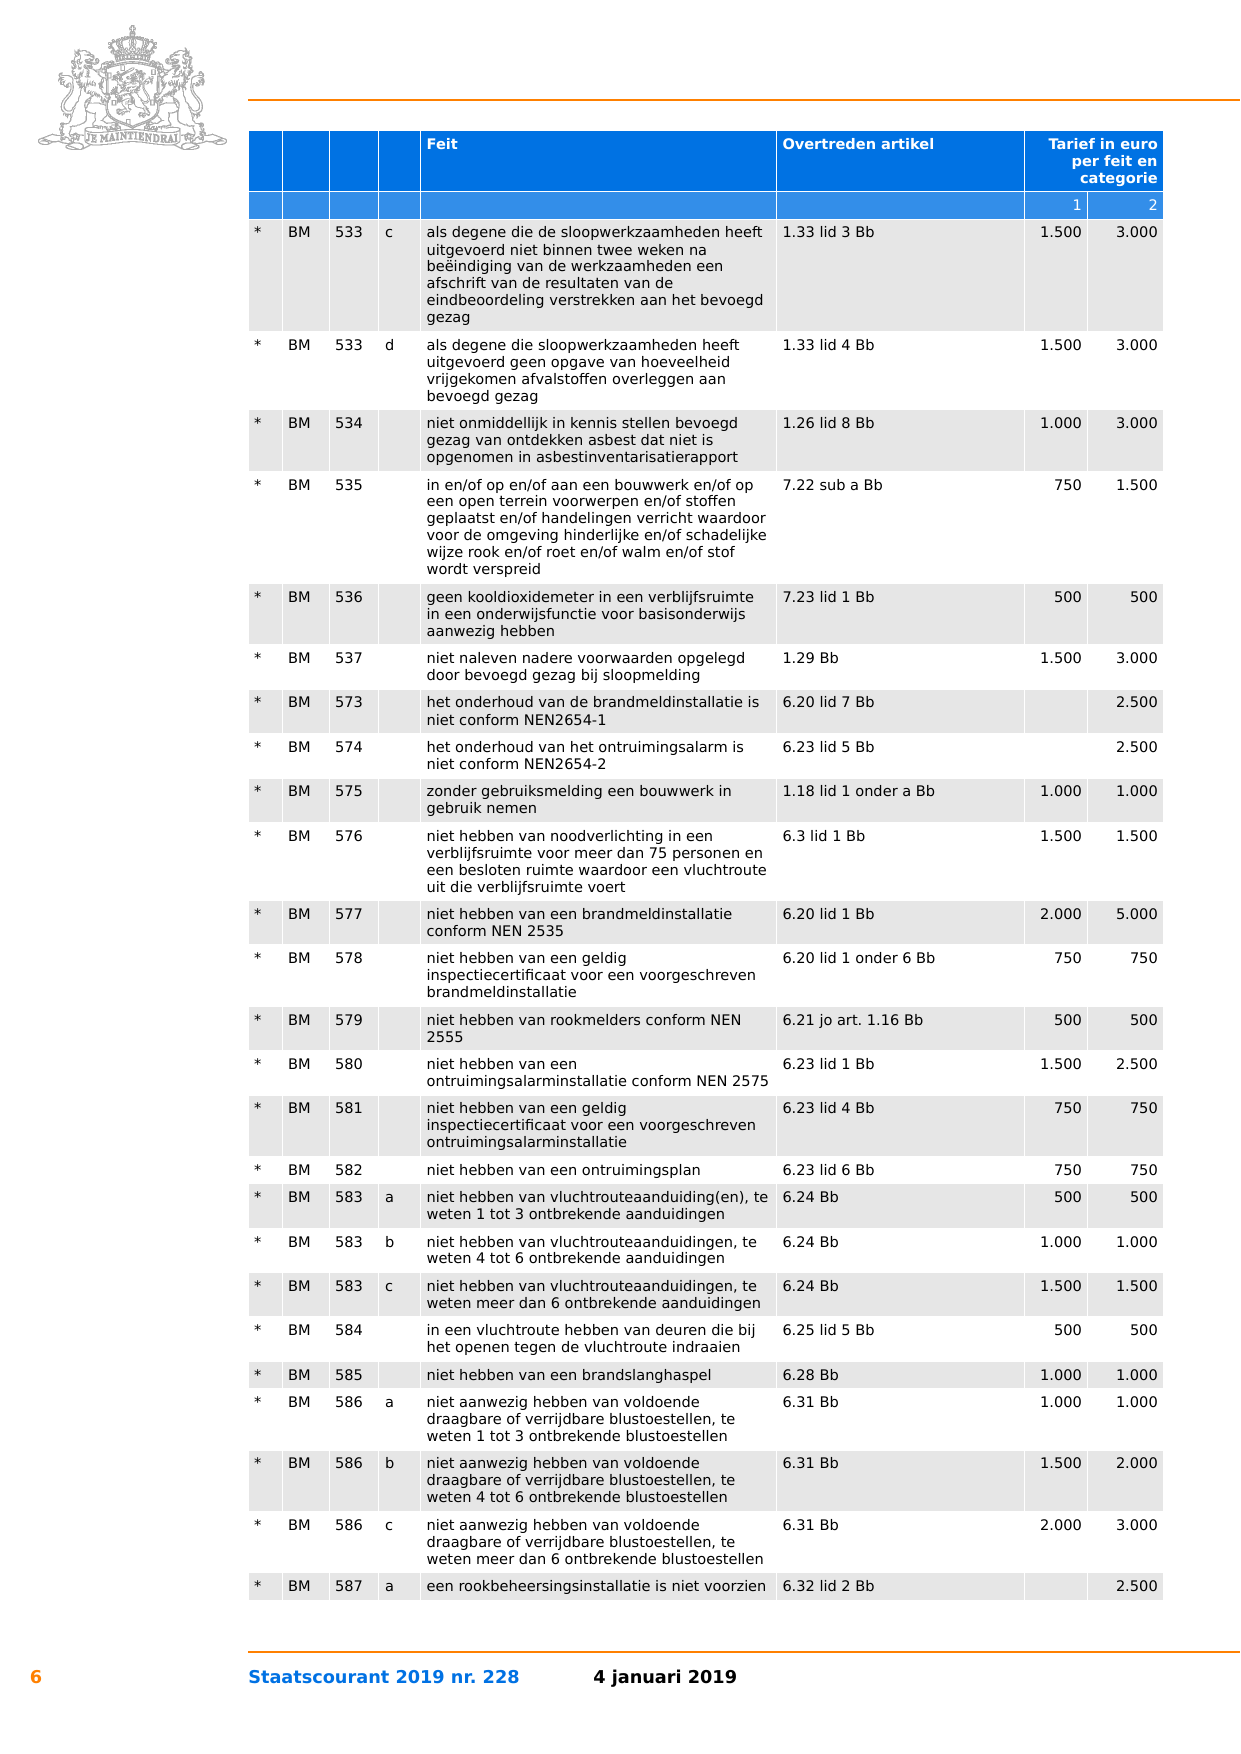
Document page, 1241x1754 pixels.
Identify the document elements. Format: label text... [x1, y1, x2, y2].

table_cell niet hebben van een brandslanghaspel [421, 1362, 776, 1388]
table_cell BM [283, 1573, 329, 1600]
table_cell 7.23 lid 1 Bb [777, 584, 1024, 644]
table_cell b [379, 1229, 420, 1272]
table_cell [379, 1157, 420, 1183]
table_header [330, 131, 378, 191]
table_cell 6.24 Bb [777, 1184, 1024, 1228]
table_cell BM [283, 220, 329, 331]
table_cell 6.31 Bb [777, 1451, 1024, 1511]
table_cell [379, 1007, 420, 1050]
table_cell 750 [1088, 946, 1163, 1006]
table_cell 536 [330, 584, 378, 644]
table_cell [379, 734, 420, 777]
table_cell 575 [330, 779, 378, 822]
table_cell 500 [1025, 584, 1087, 644]
table_cell 6.32 lid 2 Bb [777, 1573, 1024, 1600]
table_cell niet hebben van vluchtrouteaanduidingen, te weten 4 tot 6 ontbrekende aanduidingen [421, 1229, 776, 1272]
table_cell [1025, 690, 1087, 733]
table_header [283, 131, 329, 191]
table_cell 577 [330, 901, 378, 944]
table_cell 1.000 [1025, 1389, 1087, 1449]
table_cell 2.500 [1088, 734, 1163, 777]
table_cell 1.500 [1025, 1051, 1087, 1094]
table_cell * [249, 584, 282, 644]
table_cell 6.20 lid 1 Bb [777, 901, 1024, 944]
table_cell 1.500 [1025, 645, 1087, 689]
table_cell BM [283, 472, 329, 583]
table_cell 2.500 [1088, 1573, 1163, 1600]
table_cell 1.000 [1088, 779, 1163, 822]
table_cell * [249, 645, 282, 689]
table_cell 750 [1088, 1096, 1163, 1156]
table_cell 1.000 [1025, 779, 1087, 822]
table_cell 500 [1088, 1007, 1163, 1050]
table_cell 6.25 lid 5 Bb [777, 1318, 1024, 1361]
table_cell * [249, 690, 282, 733]
table_cell 587 [330, 1573, 378, 1600]
table_cell 537 [330, 645, 378, 689]
table_cell 750 [1025, 1157, 1087, 1183]
table_cell 6.31 Bb [777, 1389, 1024, 1449]
table_cell BM [283, 1051, 329, 1094]
table_cell BM [283, 584, 329, 644]
table_cell zonder gebruiksmelding een bouwwerk in gebruik nemen [421, 779, 776, 822]
table_cell 500 [1088, 1184, 1163, 1228]
table_cell het onderhoud van het ontruimingsalarm is niet conform NEN2654-2 [421, 734, 776, 777]
table_cell * [249, 734, 282, 777]
table_cell 3.000 [1088, 645, 1163, 689]
table_cell [379, 645, 420, 689]
table_cell 1.18 lid 1 onder a Bb [777, 779, 1024, 822]
table_cell [379, 823, 420, 900]
table_cell [379, 779, 420, 822]
table_cell 1.500 [1025, 1273, 1087, 1316]
table_cell c [379, 1512, 420, 1572]
table_cell 500 [1025, 1184, 1087, 1228]
table_cell 1.000 [1088, 1229, 1163, 1272]
table_cell 6.28 Bb [777, 1362, 1024, 1388]
table_cell * [249, 1229, 282, 1272]
table_cell niet aanwezig hebben van voldoende draagbare of verrijdbare blustoestellen, te weten meer dan 6 ontbrekende blustoestellen [421, 1512, 776, 1572]
table_header Feit [421, 131, 776, 191]
table_cell 583 [330, 1229, 378, 1272]
picture [38, 25, 227, 150]
table_header [379, 131, 420, 191]
table_cell niet hebben van een ontruimingsalarminstallatie conform NEN 2575 [421, 1051, 776, 1094]
table_cell 1 [1025, 192, 1087, 219]
table_cell 500 [1025, 1007, 1087, 1050]
table_cell BM [283, 779, 329, 822]
table_cell BM [283, 1362, 329, 1388]
table_cell 579 [330, 1007, 378, 1050]
table_cell 581 [330, 1096, 378, 1156]
table_cell niet aanwezig hebben van voldoende draagbare of verrijdbare blustoestellen, te weten 4 tot 6 ontbrekende blustoestellen [421, 1451, 776, 1511]
table_cell BM [283, 690, 329, 733]
table_cell BM [283, 1318, 329, 1361]
table_cell 1.000 [1088, 1389, 1163, 1449]
table_cell BM [283, 410, 329, 471]
table_cell 573 [330, 690, 378, 733]
table_cell niet hebben van vluchtrouteaanduiding(en), te weten 1 tot 3 ontbrekende aanduidingen [421, 1184, 776, 1228]
table_cell [777, 192, 1024, 219]
table_cell b [379, 1451, 420, 1511]
table_cell d [379, 332, 420, 409]
table_cell * [249, 332, 282, 409]
table_cell 578 [330, 946, 378, 1006]
table_cell [379, 410, 420, 471]
table_cell 750 [1025, 946, 1087, 1006]
table_cell 586 [330, 1389, 378, 1449]
table_cell niet onmiddellijk in kennis stellen bevoegd gezag van ontdekken asbest dat niet is opgenomen in asbestinventarisatierapport [421, 410, 776, 471]
table_cell 6.23 lid 4 Bb [777, 1096, 1024, 1156]
table_cell 586 [330, 1512, 378, 1572]
table_cell 3.000 [1088, 410, 1163, 471]
table_cell 3.000 [1088, 220, 1163, 331]
table_cell 3.000 [1088, 1512, 1163, 1572]
table_cell 2.000 [1025, 1512, 1087, 1572]
table_cell * [249, 1096, 282, 1156]
table_cell 585 [330, 1362, 378, 1388]
table_cell * [249, 1573, 282, 1600]
table_cell 1.500 [1025, 1451, 1087, 1511]
table_cell 1.500 [1088, 1273, 1163, 1316]
table_cell 6.24 Bb [777, 1273, 1024, 1316]
table_cell 2.500 [1088, 690, 1163, 733]
table_cell * [249, 1007, 282, 1050]
table_cell * [249, 220, 282, 331]
table_cell niet hebben van een ontruimingsplan [421, 1157, 776, 1183]
table_cell a [379, 1389, 420, 1449]
table_cell [379, 1362, 420, 1388]
table_cell 6.23 lid 1 Bb [777, 1051, 1024, 1094]
table_cell 1.000 [1025, 1229, 1087, 1272]
table_cell [379, 192, 420, 219]
table_cell 6.3 lid 1 Bb [777, 823, 1024, 900]
table_cell het onderhoud van de brandmeldinstallatie is niet conform NEN2654-1 [421, 690, 776, 733]
table_cell BM [283, 1184, 329, 1228]
table_cell [421, 192, 776, 219]
table_cell 1.33 lid 3 Bb [777, 220, 1024, 331]
table_cell 1.26 lid 8 Bb [777, 410, 1024, 471]
table_cell BM [283, 1273, 329, 1316]
table_cell niet hebben van vluchtrouteaanduidingen, te weten meer dan 6 ontbrekende aanduidingen [421, 1273, 776, 1316]
table_cell * [249, 1318, 282, 1361]
table_cell a [379, 1573, 420, 1600]
table_cell BM [283, 946, 329, 1006]
table_cell BM [283, 1512, 329, 1572]
table_cell 6.20 lid 1 onder 6 Bb [777, 946, 1024, 1006]
table_cell BM [283, 1229, 329, 1272]
table_header Overtreden artikel [777, 131, 1024, 191]
table_cell 582 [330, 1157, 378, 1183]
table_cell 535 [330, 472, 378, 583]
table_cell niet hebben van een geldig inspectiecertificaat voor een voorgeschreven ontruimingsalarminstallatie [421, 1096, 776, 1156]
table_cell 1.500 [1025, 220, 1087, 331]
table_cell [379, 1096, 420, 1156]
table_cell 533 [330, 332, 378, 409]
table_cell 586 [330, 1451, 378, 1511]
table_cell 6.23 lid 6 Bb [777, 1157, 1024, 1183]
table_cell niet hebben van rookmelders conform NEN 2555 [421, 1007, 776, 1050]
table_cell [379, 901, 420, 944]
table_cell BM [283, 1451, 329, 1511]
table_cell 7.22 sub a Bb [777, 472, 1024, 583]
table_cell 1.33 lid 4 Bb [777, 332, 1024, 409]
table_cell 1.29 Bb [777, 645, 1024, 689]
table_cell * [249, 1451, 282, 1511]
table_cell * [249, 1184, 282, 1228]
table_cell 500 [1025, 1318, 1087, 1361]
table_cell 6.23 lid 5 Bb [777, 734, 1024, 777]
table_cell c [379, 220, 420, 331]
table_cell 576 [330, 823, 378, 900]
table_cell BM [283, 823, 329, 900]
table_cell 1.500 [1088, 823, 1163, 900]
table_cell 500 [1088, 1318, 1163, 1361]
table_cell * [249, 1273, 282, 1316]
table_cell BM [283, 1007, 329, 1050]
table_cell [379, 1318, 420, 1361]
table_cell [379, 584, 420, 644]
table_cell 1.000 [1025, 410, 1087, 471]
table_cell [283, 192, 329, 219]
table_cell [379, 946, 420, 1006]
table_cell geen kooldioxidemeter in een verblijfsruimte in een onderwijsfunctie voor basisonderwijs aanwezig hebben [421, 584, 776, 644]
table_cell 500 [1088, 584, 1163, 644]
table_cell 574 [330, 734, 378, 777]
table_cell 1.500 [1025, 332, 1087, 409]
table_cell 583 [330, 1273, 378, 1316]
table_cell 534 [330, 410, 378, 471]
table_cell * [249, 1051, 282, 1094]
table_cell 6.20 lid 7 Bb [777, 690, 1024, 733]
table_cell [249, 192, 282, 219]
table_cell [379, 472, 420, 583]
table_cell * [249, 1362, 282, 1388]
table_cell 3.000 [1088, 332, 1163, 409]
table_cell 750 [1025, 472, 1087, 583]
table_cell BM [283, 1096, 329, 1156]
table_cell * [249, 472, 282, 583]
table_cell in en/of op en/of aan een bouwwerk en/of op een open terrein voorwerpen en/of stoffen geplaatst en/of handelingen verricht waardoor voor de omgeving hinderlijke en/of schadelijke wijze rook en/of roet en/of walm en/of stof wordt verspreid [421, 472, 776, 583]
table_cell 583 [330, 1184, 378, 1228]
table_cell 6.31 Bb [777, 1512, 1024, 1572]
table_cell als degene die de sloopwerkzaamheden heeft uitgevoerd niet binnen twee weken na beëindiging van de werkzaamheden een afschrift van de resultaten van de eindbeoordeling verstrekken aan het bevoegd gezag [421, 220, 776, 331]
table_cell in een vluchtroute hebben van deuren die bij het openen tegen de vluchtroute indraaien [421, 1318, 776, 1361]
table_cell BM [283, 1389, 329, 1449]
table_cell 2.000 [1025, 901, 1087, 944]
table_cell * [249, 1512, 282, 1572]
table_cell * [249, 901, 282, 944]
table_cell 1.500 [1025, 823, 1087, 900]
table_cell 750 [1088, 1157, 1163, 1183]
table_cell * [249, 946, 282, 1006]
table_cell BM [283, 901, 329, 944]
table_header Tarief in euro per feit en categorie [1025, 131, 1163, 191]
table_cell [1025, 1573, 1087, 1600]
table_cell [1025, 734, 1087, 777]
table_cell [379, 690, 420, 733]
table_cell niet naleven nadere voorwaarden opgelegd door bevoegd gezag bij sloopmelding [421, 645, 776, 689]
table_cell * [249, 1389, 282, 1449]
table_cell 584 [330, 1318, 378, 1361]
table_cell niet hebben van een brandmeldinstallatie conform NEN 2535 [421, 901, 776, 944]
table_cell niet hebben van een geldig inspectiecertificaat voor een voorgeschreven brandmeldinstallatie [421, 946, 776, 1006]
table_cell 1.000 [1025, 1362, 1087, 1388]
table_cell * [249, 410, 282, 471]
table_cell niet hebben van noodverlichting in een verblijfsruimte voor meer dan 75 personen en een besloten ruimte waardoor een vluchtroute uit die verblijfsruimte voert [421, 823, 776, 900]
table_cell 2.000 [1088, 1451, 1163, 1511]
table_cell 533 [330, 220, 378, 331]
table_cell 5.000 [1088, 901, 1163, 944]
table_cell BM [283, 734, 329, 777]
table_cell 6.21 jo art. 1.16 Bb [777, 1007, 1024, 1050]
table_header [249, 131, 282, 191]
table_cell c [379, 1273, 420, 1316]
table_cell 2 [1088, 192, 1163, 219]
table_cell * [249, 823, 282, 900]
table_cell [379, 1051, 420, 1094]
table_cell * [249, 779, 282, 822]
table_cell BM [283, 1157, 329, 1183]
table_cell niet aanwezig hebben van voldoende draagbare of verrijdbare blustoestellen, te weten 1 tot 3 ontbrekende blustoestellen [421, 1389, 776, 1449]
table_cell 1.500 [1088, 472, 1163, 583]
table_cell 2.500 [1088, 1051, 1163, 1094]
table_cell 750 [1025, 1096, 1087, 1156]
table_cell [330, 192, 378, 219]
table_cell BM [283, 645, 329, 689]
table_cell 580 [330, 1051, 378, 1094]
table_cell als degene die sloopwerkzaamheden heeft uitgevoerd geen opgave van hoeveelheid vrijgekomen afvalstoffen overleggen aan bevoegd gezag [421, 332, 776, 409]
table_cell * [249, 1157, 282, 1183]
table_cell een rookbeheersingsinstallatie is niet voorzien [421, 1573, 776, 1600]
table_cell a [379, 1184, 420, 1228]
table_cell BM [283, 332, 329, 409]
table_cell 6.24 Bb [777, 1229, 1024, 1272]
table_cell 1.000 [1088, 1362, 1163, 1388]
